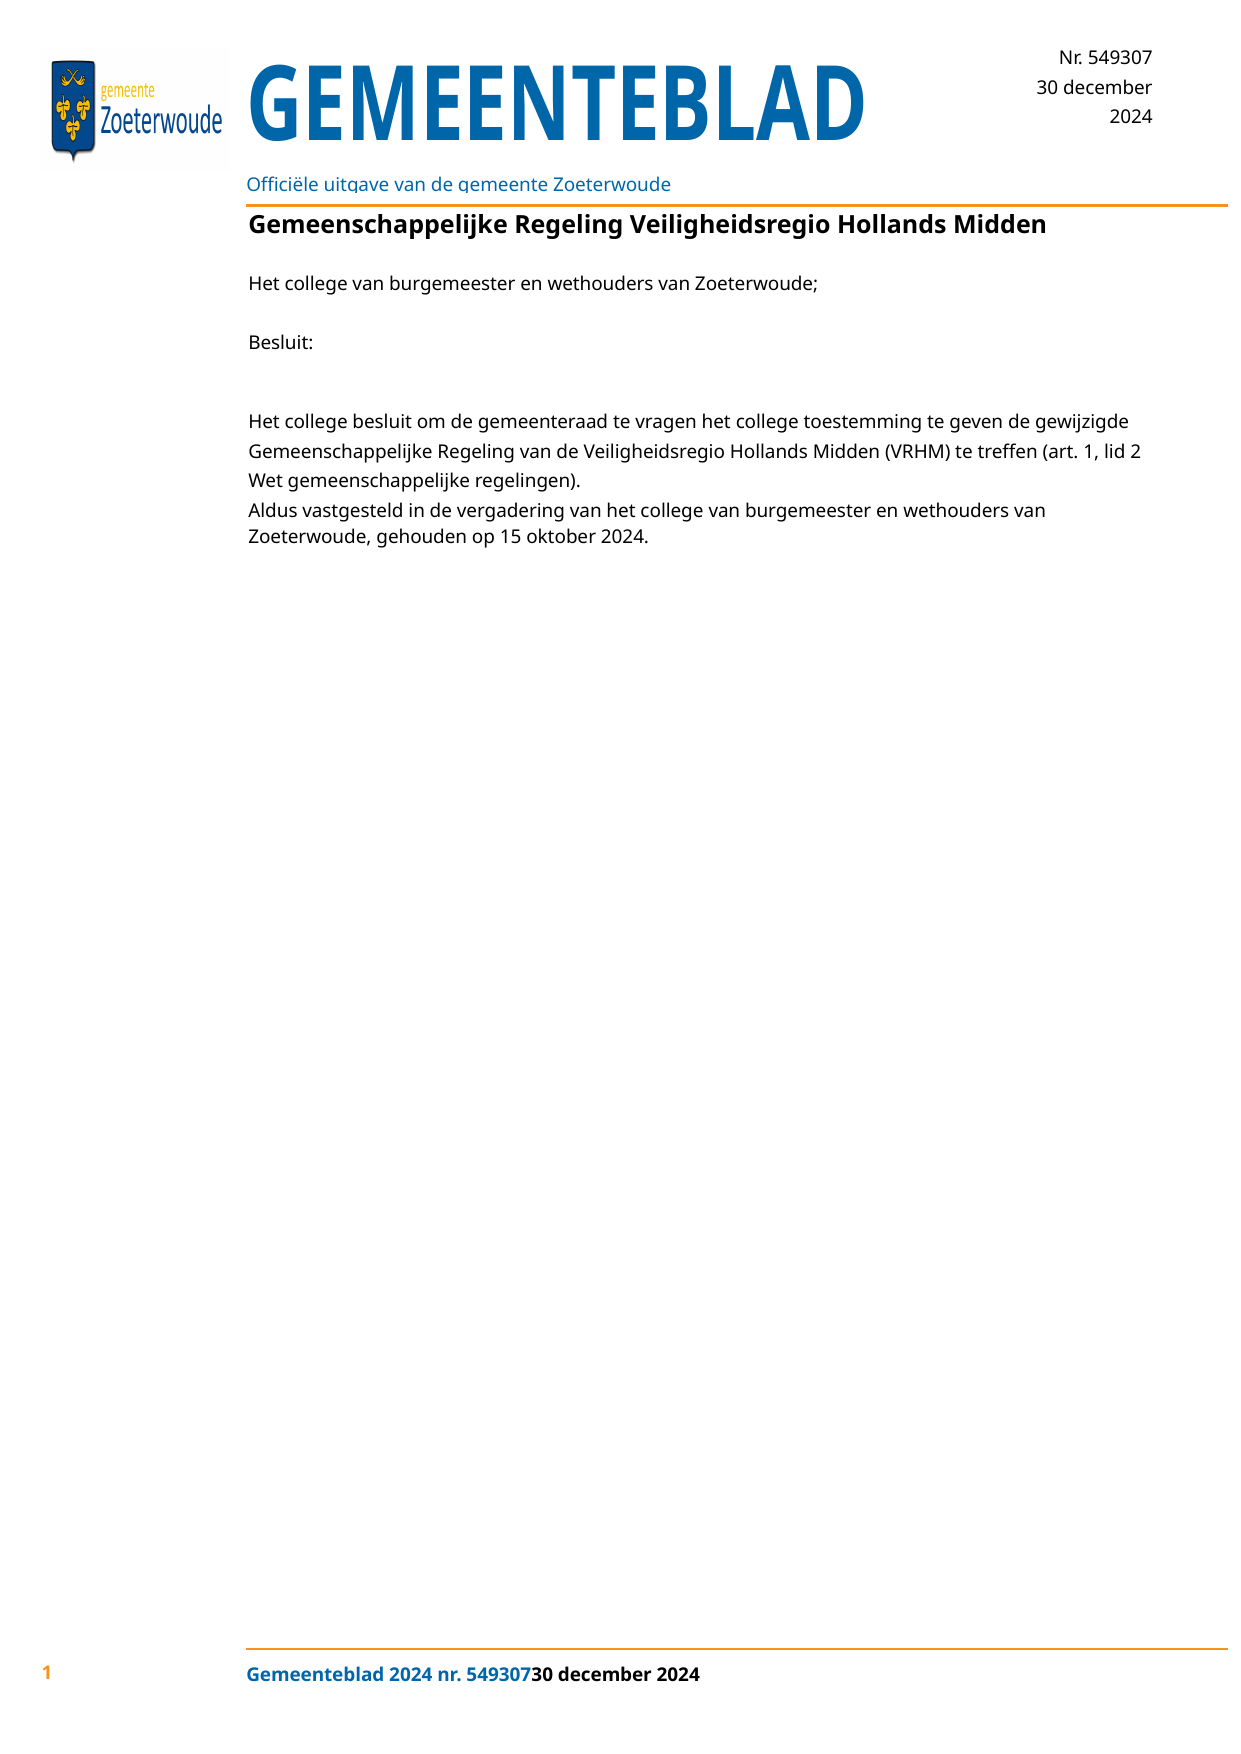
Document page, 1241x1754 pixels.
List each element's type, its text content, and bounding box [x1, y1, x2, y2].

text Het college van burgemeester en wethouders van Zoeterwoude; [248, 270, 1152, 296]
picture [41, 47, 231, 172]
text Gemeenschappelijke Regeling Veiligheidsregio Hollands Midden [248, 207, 1152, 241]
text Besluit: [248, 329, 1152, 355]
text Het college besluit om de gemeenteraad te vragen het college toestemming te geven de gewijzigde [248, 408, 1152, 434]
text Aldus vastgesteld in de vergadering van het college van burgemeester en wethouders van Zoeterwoude, gehouden op 15 oktober 2024. [248, 497, 1152, 548]
text Gemeenschappelijke Regeling van de Veiligheidsregio Hollands Midden (VRHM) te treffen (art. 1, lid 2 Wet gemeenschappelijke regelingen). [248, 438, 1152, 493]
